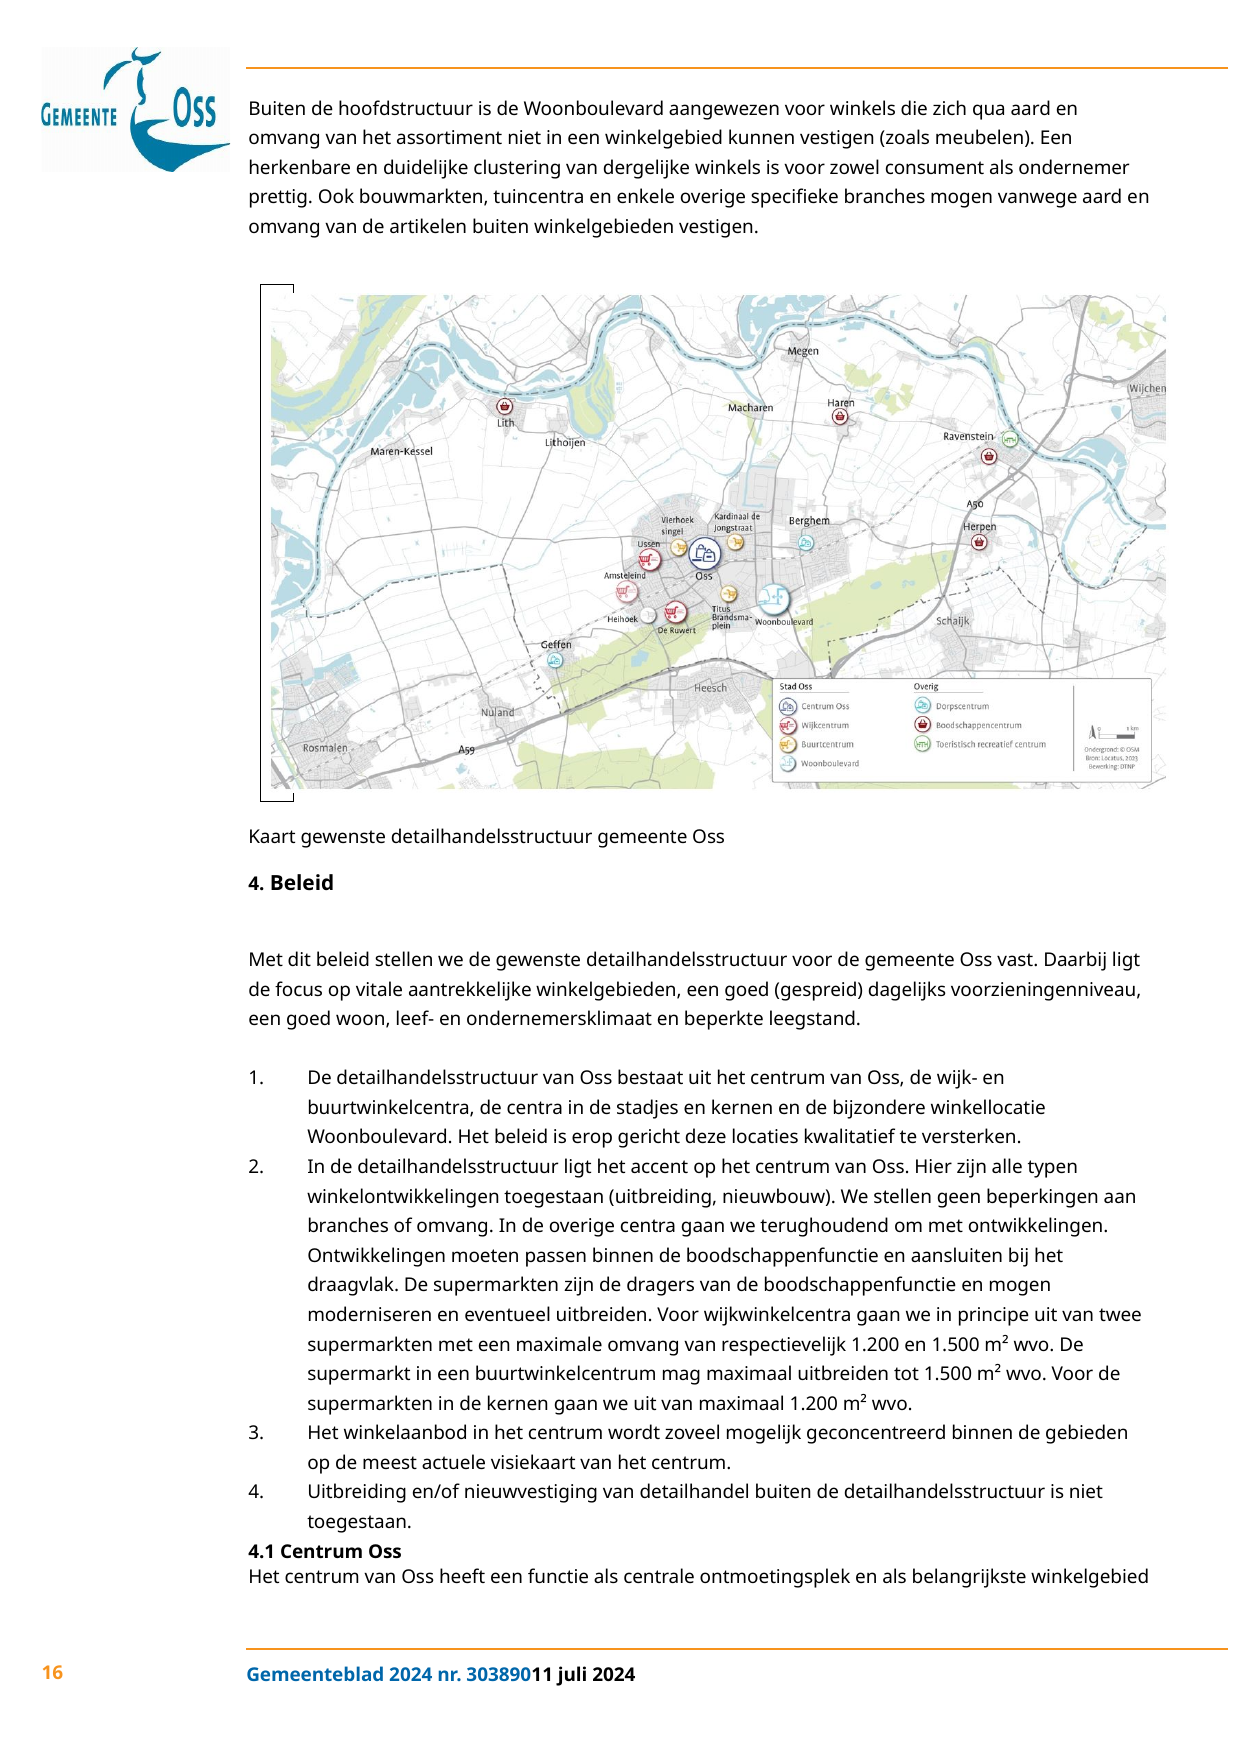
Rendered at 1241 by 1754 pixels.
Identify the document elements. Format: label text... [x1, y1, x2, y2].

text Met dit beleid stellen we de gewenste detailhandelsstructuur voor de gemeente Oss vast. Daarbij ligt de focus op vitale aantrekkelijke winkelgebieden, een goed (gespreid) dagelijks voorzieningenniveau, een goed woon, leef- en ondernemersklimaat en beperkte leegstand. [248, 946, 1152, 1031]
list Het winkelaanbod in het centrum wordt zoveel mogelijk geconcentreerd binnen de gebieden op de meest actuele visiekaart van het centrum. [248, 1419, 1152, 1475]
picture [268, 293, 1173, 793]
text Buiten de hoofdstructuur is de Woonboulevard aangewezen voor winkels die zich qua aard en omvang van het assortiment niet in een winkelgebied kunnen vestigen (zoals meubelen). Een herkenbare en duidelijke clustering van dergelijke winkels is voor zowel consument als ondernemer prettig. Ook bouwmarkten, tuincentra en enkele overige specifieke branches mogen vanwege aard en omvang van de artikelen buiten winkelgebieden vestigen. [248, 95, 1152, 239]
text 4.1 Centrum Oss [248, 1538, 1152, 1564]
text Het centrum van Oss heeft een functie als centrale ontmoetingsplek en als belangrijkste winkelgebied [248, 1564, 1152, 1589]
picture [41, 47, 231, 172]
list Uitbreiding en/of nieuwvestiging van detailhandel buiten de detailhandelsstructuur is niet toegestaan. [248, 1479, 1152, 1534]
text Kaart gewenste detailhandelsstructuur gemeente Oss [248, 823, 1152, 849]
text 4. Beleid [248, 868, 1152, 897]
list De detailhandelsstructuur van Oss bestaat uit het centrum van Oss, de wijk- en buurtwinkelcentra, de centra in de stadjes en kernen en de bijzondere winkellocatie Woonboulevard. Het beleid is erop gericht deze locaties kwalitatief te versterken. [248, 1064, 1152, 1149]
list In de detailhandelsstructuur ligt het accent op het centrum van Oss. Hier zijn alle typen winkelontwikkelingen toegestaan (uitbreiding, nieuwbouw). We stellen geen beperkingen aan branches of omvang. In de overige centra gaan we terughoudend om met ontwikkelingen. Ontwikkelingen moeten passen binnen de boodschappenfunctie en aansluiten bij het draagvlak. De supermarkten zijn de dragers van de boodschappenfunctie en mogen moderniseren en eventueel uitbreiden. Voor wijkwinkelcentra gaan we in principe uit van twee supermarkten met een maximale omvang van respectievelijk 1.200 en 1.500 m² wvo. De supermarkt in een buurtwinkelcentrum mag maximaal uitbreiden tot 1.500 m² wvo. Voor de supermarkten in de kernen gaan we uit van maximaal 1.200 m² wvo. [248, 1153, 1152, 1416]
